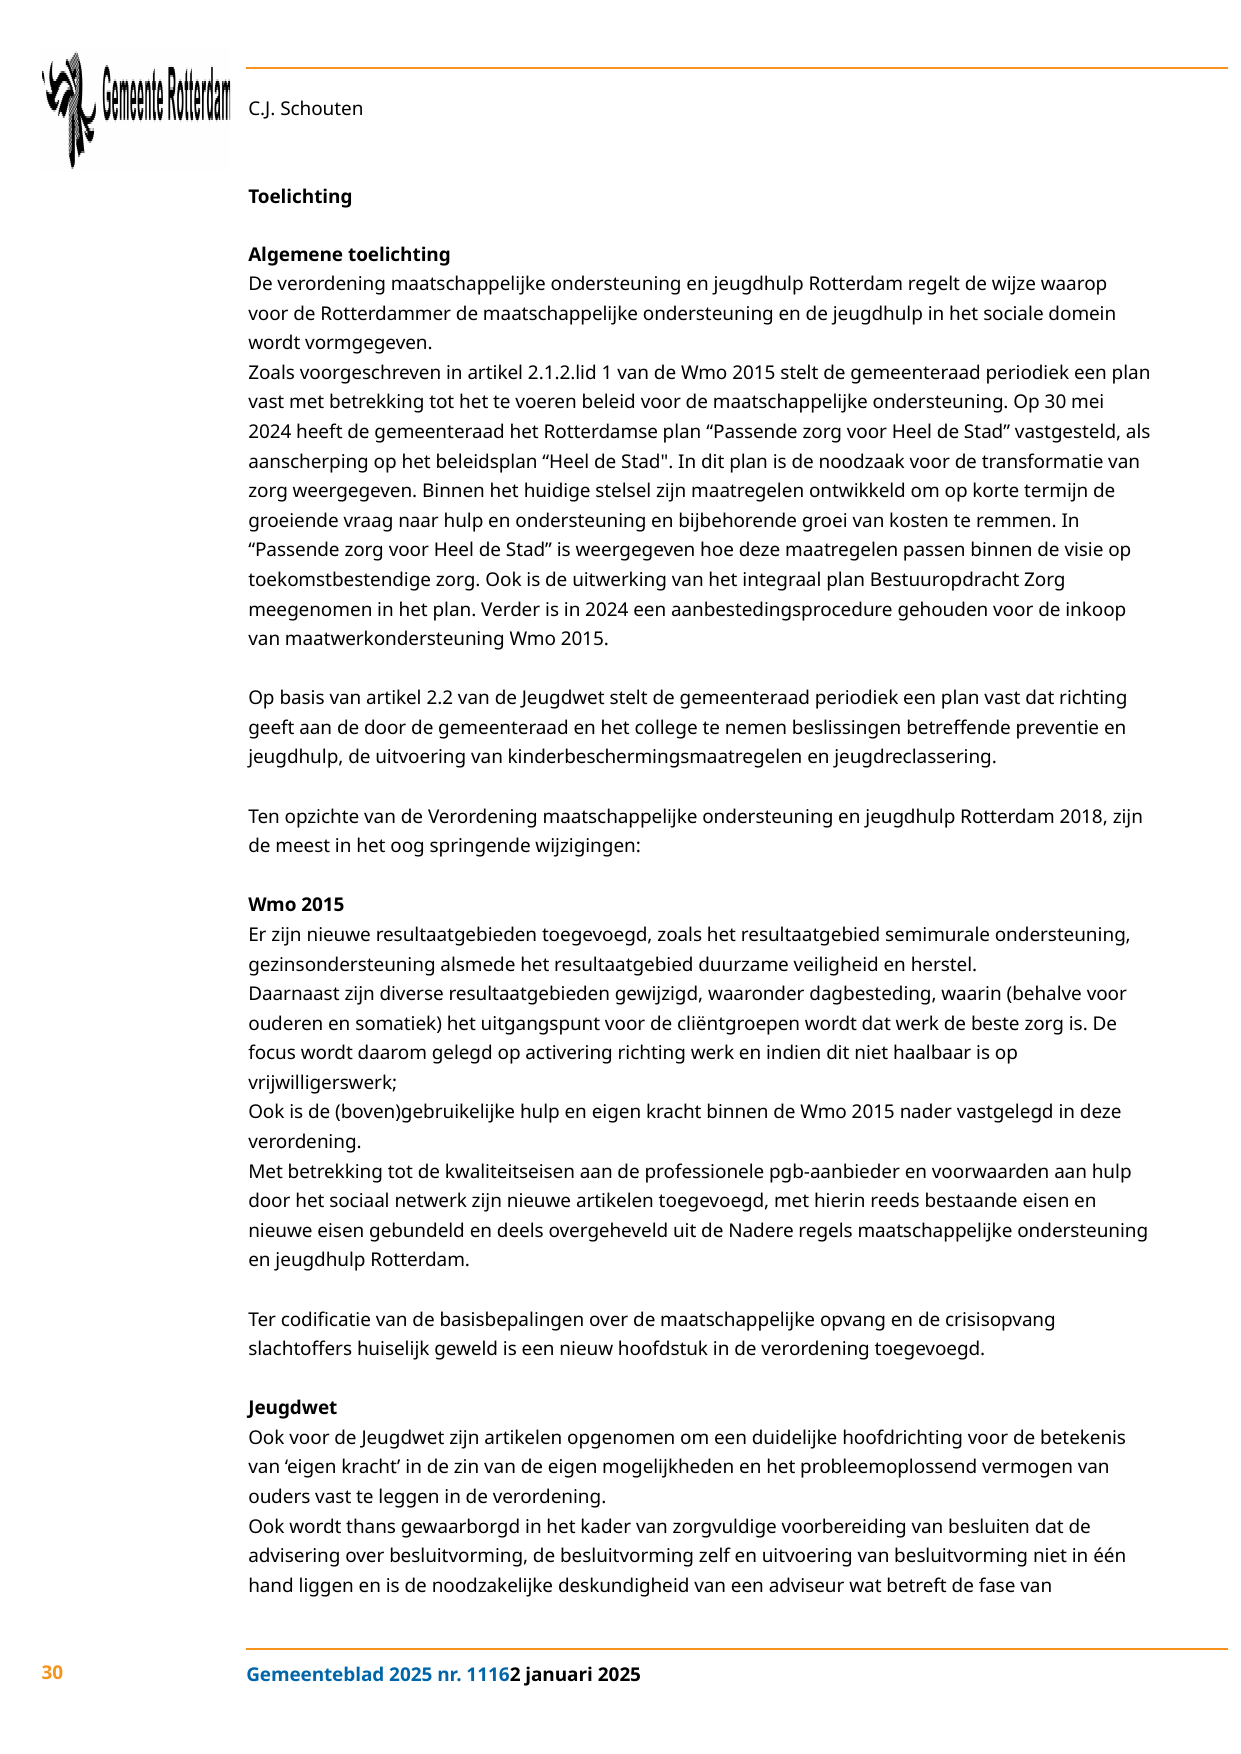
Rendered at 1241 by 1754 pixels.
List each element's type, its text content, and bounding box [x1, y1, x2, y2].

text Ook is de (boven)gebruikelijke hulp en eigen kracht binnen de Wmo 2015 nader vastgelegd in deze verordening. [248, 1099, 1152, 1154]
text C.J. Schouten [248, 95, 1152, 121]
text Zoals voorgeschreven in artikel 2.1.2.lid 1 van de Wmo 2015 stelt de gemeenteraad periodiek een plan vast met betrekking tot het te voeren beleid voor de maatschappelijke ondersteuning. Op 30 mei 2024 heeft de gemeenteraad het Rotterdamse plan “Passende zorg voor Heel de Stad” vastgesteld, als aanscherping op het beleidsplan “Heel de Stad". In dit plan is de noodzaak voor de transformatie van zorg weergegeven. Binnen het huidige stelsel zijn maatregelen ontwikkeld om op korte termijn de groeiende vraag naar hulp en ondersteuning en bijbehorende groei van kosten te remmen. In “Passende zorg voor Heel de Stad” is weergegeven hoe deze maatregelen passen binnen de visie op toekomstbestendige zorg. Ook is de uitwerking van het integraal plan Bestuuropdracht Zorg meegenomen in het plan. Verder is in 2024 een aanbestedingsprocedure gehouden voor de inkoop van maatwerkondersteuning Wmo 2015. [248, 359, 1152, 651]
text Op basis van artikel 2.2 van de Jeugdwet stelt de gemeenteraad periodiek een plan vast dat richting geeft aan de door de gemeenteraad en het college te nemen beslissingen betreffende preventie en jeugdhulp, de uitvoering van kinderbeschermingsmaatregelen en jeugdreclassering. [248, 684, 1152, 769]
text Jeugdwet [248, 1394, 1152, 1420]
text Ook voor de Jeugdwet zijn artikelen opgenomen om een duidelijke hoofdrichting voor de betekenis van ‘eigen kracht’ in de zin van de eigen mogelijkheden en het probleemoplossend vermogen van ouders vast te leggen in de verordening. [248, 1424, 1152, 1509]
picture [41, 47, 231, 172]
text De verordening maatschappelijke ondersteuning en jeugdhulp Rotterdam regelt de wijze waarop voor de Rotterdammer de maatschappelijke ondersteuning en de jeugdhulp in het sociale domein wordt vormgegeven. [248, 270, 1152, 355]
text Ter codificatie van de basisbepalingen over de maatschappelijke opvang en de crisisopvang slachtoffers huiselijk geweld is een nieuw hoofdstuk in de verordening toegevoegd. [248, 1306, 1152, 1361]
text Daarnaast zijn diverse resultaatgebieden gewijzigd, waaronder dagbesteding, waarin (behalve voor ouderen en somatiek) het uitgangspunt voor de cliëntgroepen wordt dat werk de beste zorg is. De focus wordt daarom gelegd op activering richting werk en indien dit niet haalbaar is op vrijwilligerswerk; [248, 980, 1152, 1095]
text Er zijn nieuwe resultaatgebieden toegevoegd, zoals het resultaatgebied semimurale ondersteuning, gezinsondersteuning alsmede het resultaatgebied duurzame veiligheid en herstel. [248, 921, 1152, 977]
text Ten opzichte van de Verordening maatschappelijke ondersteuning en jeugdhulp Rotterdam 2018, zijn de meest in het oog springende wijzigingen: [248, 803, 1152, 858]
text Algemene toelichting [248, 241, 1152, 267]
text Toelichting [248, 172, 1152, 212]
text Wmo 2015 [248, 892, 1152, 917]
text Ook wordt thans gewaarborgd in het kader van zorgvuldige voorbereiding van besluiten dat de advisering over besluitvorming, de besluitvorming zelf en uitvoering van besluitvorming niet in één hand liggen en is de noodzakelijke deskundigheid van een adviseur wat betreft de fase van [248, 1513, 1152, 1598]
text Met betrekking tot de kwaliteitseisen aan de professionele pgb-aanbieder en voorwaarden aan hulp door het sociaal netwerk zijn nieuwe artikelen toegevoegd, met hierin reeds bestaande eisen en nieuwe eisen gebundeld en deels overgeheveld uit de Nadere regels maatschappelijke ondersteuning en jeugdhulp Rotterdam. [248, 1158, 1152, 1272]
